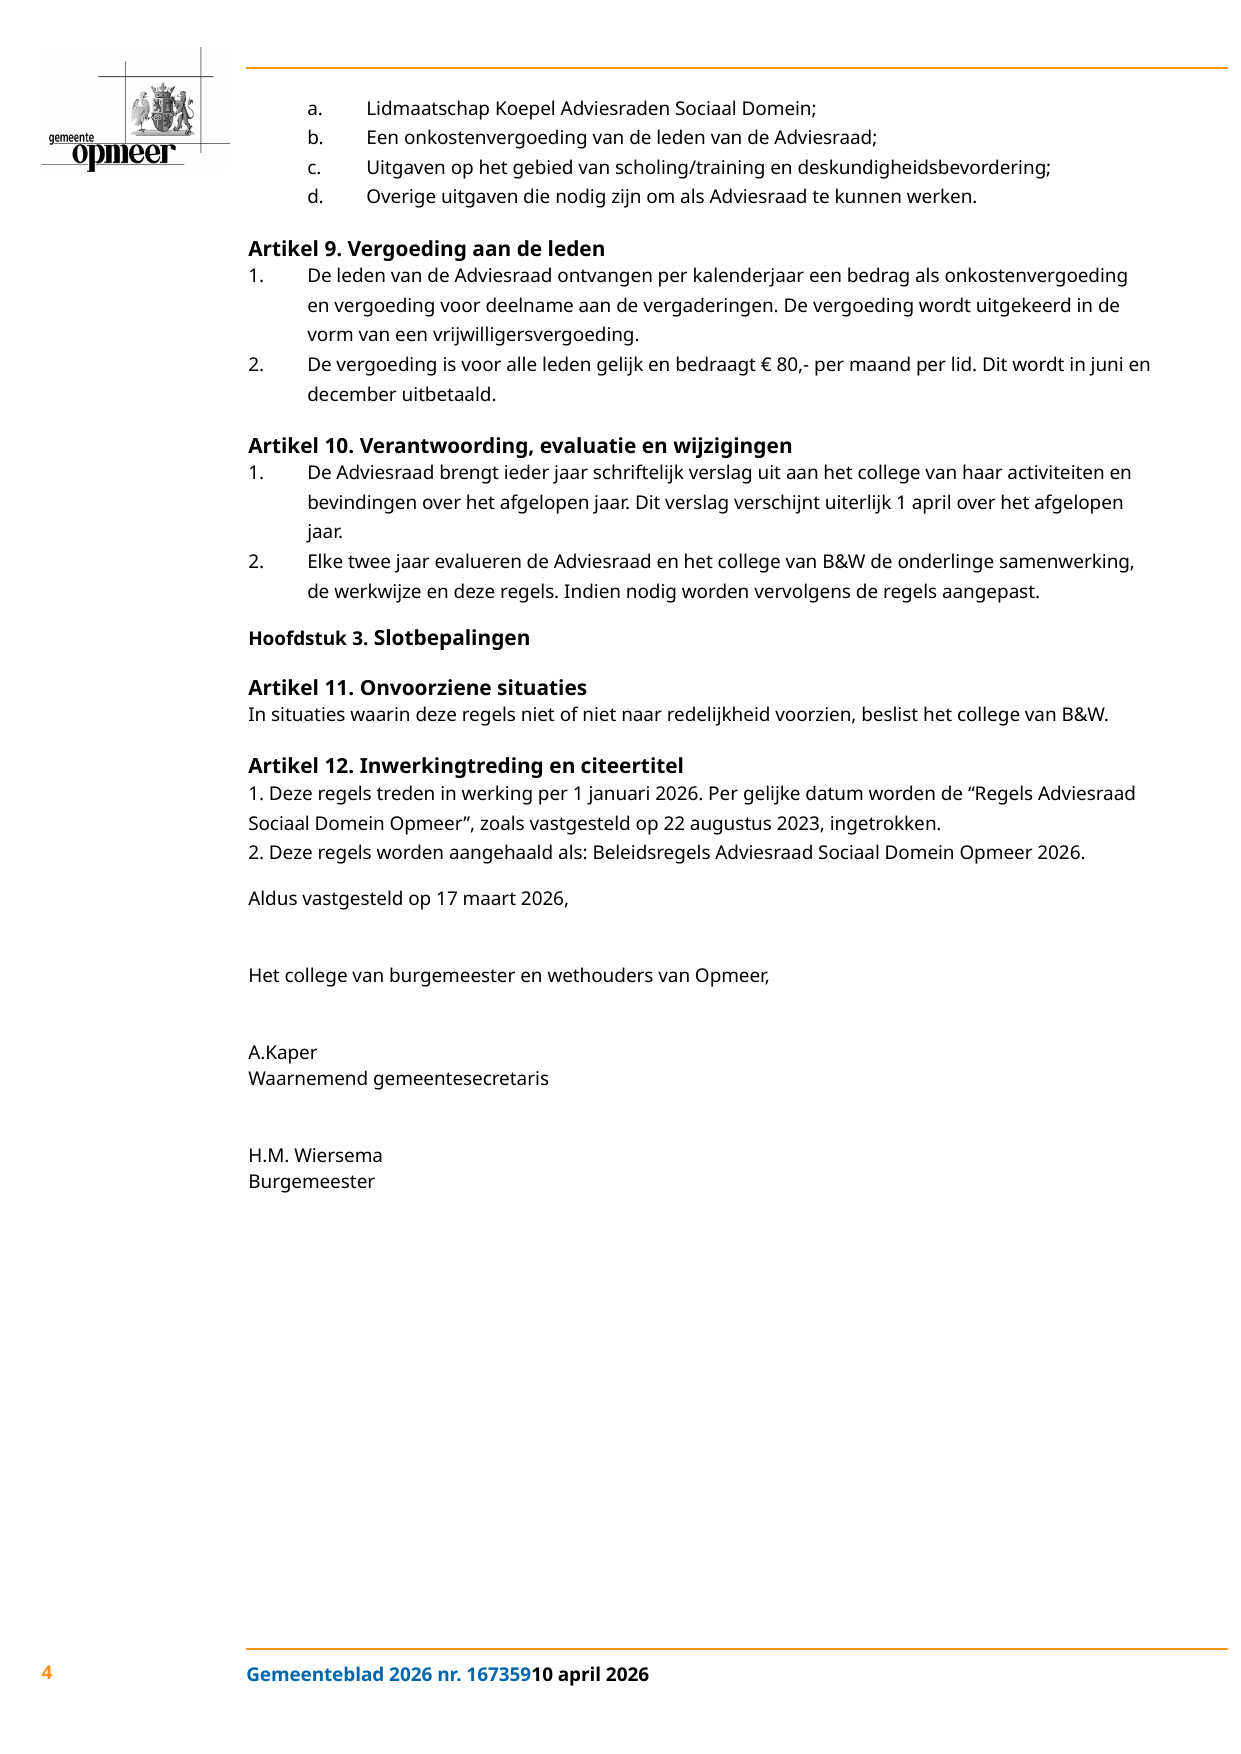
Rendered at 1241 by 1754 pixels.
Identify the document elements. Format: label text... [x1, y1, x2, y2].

list De leden van de Adviesraad ontvangen per kalenderjaar een bedrag als onkostenvergoeding en vergoeding voor deelname aan de vergaderingen. De vergoeding wordt uitgekeerd in de vorm van een vrijwilligersvergoeding. [248, 262, 1152, 347]
text Waarnemend gemeentesecretaris [248, 1065, 1152, 1091]
list Lidmaatschap Koepel Adviesraden Sociaal Domein; [307, 95, 1152, 121]
list Een onkostenvergoeding van de leden van de Adviesraad; [307, 124, 1152, 150]
text Burgemeester [248, 1168, 1152, 1194]
list De vergoeding is voor alle leden gelijk en bedraagt € 80,- per maand per lid. Dit wordt in juni en december uitbetaald. [248, 351, 1152, 406]
text 1. Deze regels treden in werking per 1 januari 2026. Per gelijke datum worden de “Regels Adviesraad Sociaal Domein Opmeer”, zoals vastgesteld op 22 augustus 2023, ingetrokken. [248, 780, 1152, 835]
list Elke twee jaar evalueren de Adviesraad en het college van B&W de onderlinge samenwerking, de werkwijze en deze regels. Indien nodig worden vervolgens de regels aangepast. [248, 548, 1152, 604]
list Uitgaven op het gebied van scholing/training en deskundigheidsbevordering; [307, 154, 1152, 180]
text Hoofdstuk 3. Slotbepalingen [248, 623, 1152, 652]
text Artikel 12. Inwerkingtreding en citeertitel [248, 752, 1152, 780]
picture [41, 47, 231, 172]
text Aldus vastgesteld op 17 maart 2026, [248, 885, 1152, 911]
list De Adviesraad brengt ieder jaar schriftelijk verslag uit aan het college van haar activiteiten en bevindingen over het afgelopen jaar. Dit verslag verschijnt uiterlijk 1 april over het afgelopen jaar. [248, 459, 1152, 544]
text H.M. Wiersema [248, 1142, 1152, 1168]
text Artikel 9. Vergoeding aan de leden [248, 234, 1152, 262]
text Het college van burgemeester en wethouders van Opmeer, [248, 962, 1152, 988]
text Artikel 10. Verantwoording, evaluatie en wijzigingen [248, 431, 1152, 459]
text Artikel 11. Onvoorziene situaties [248, 673, 1152, 701]
text 2. Deze regels worden aangehaald als: Beleidsregels Adviesraad Sociaal Domein Opmeer 2026. [248, 839, 1152, 865]
text A.Kaper [248, 1039, 1152, 1065]
list Overige uitgaven die nodig zijn om als Adviesraad te kunnen werken. [307, 183, 1152, 209]
text In situaties waarin deze regels niet of niet naar redelijkheid voorzien, beslist het college van B&W. [248, 701, 1152, 727]
